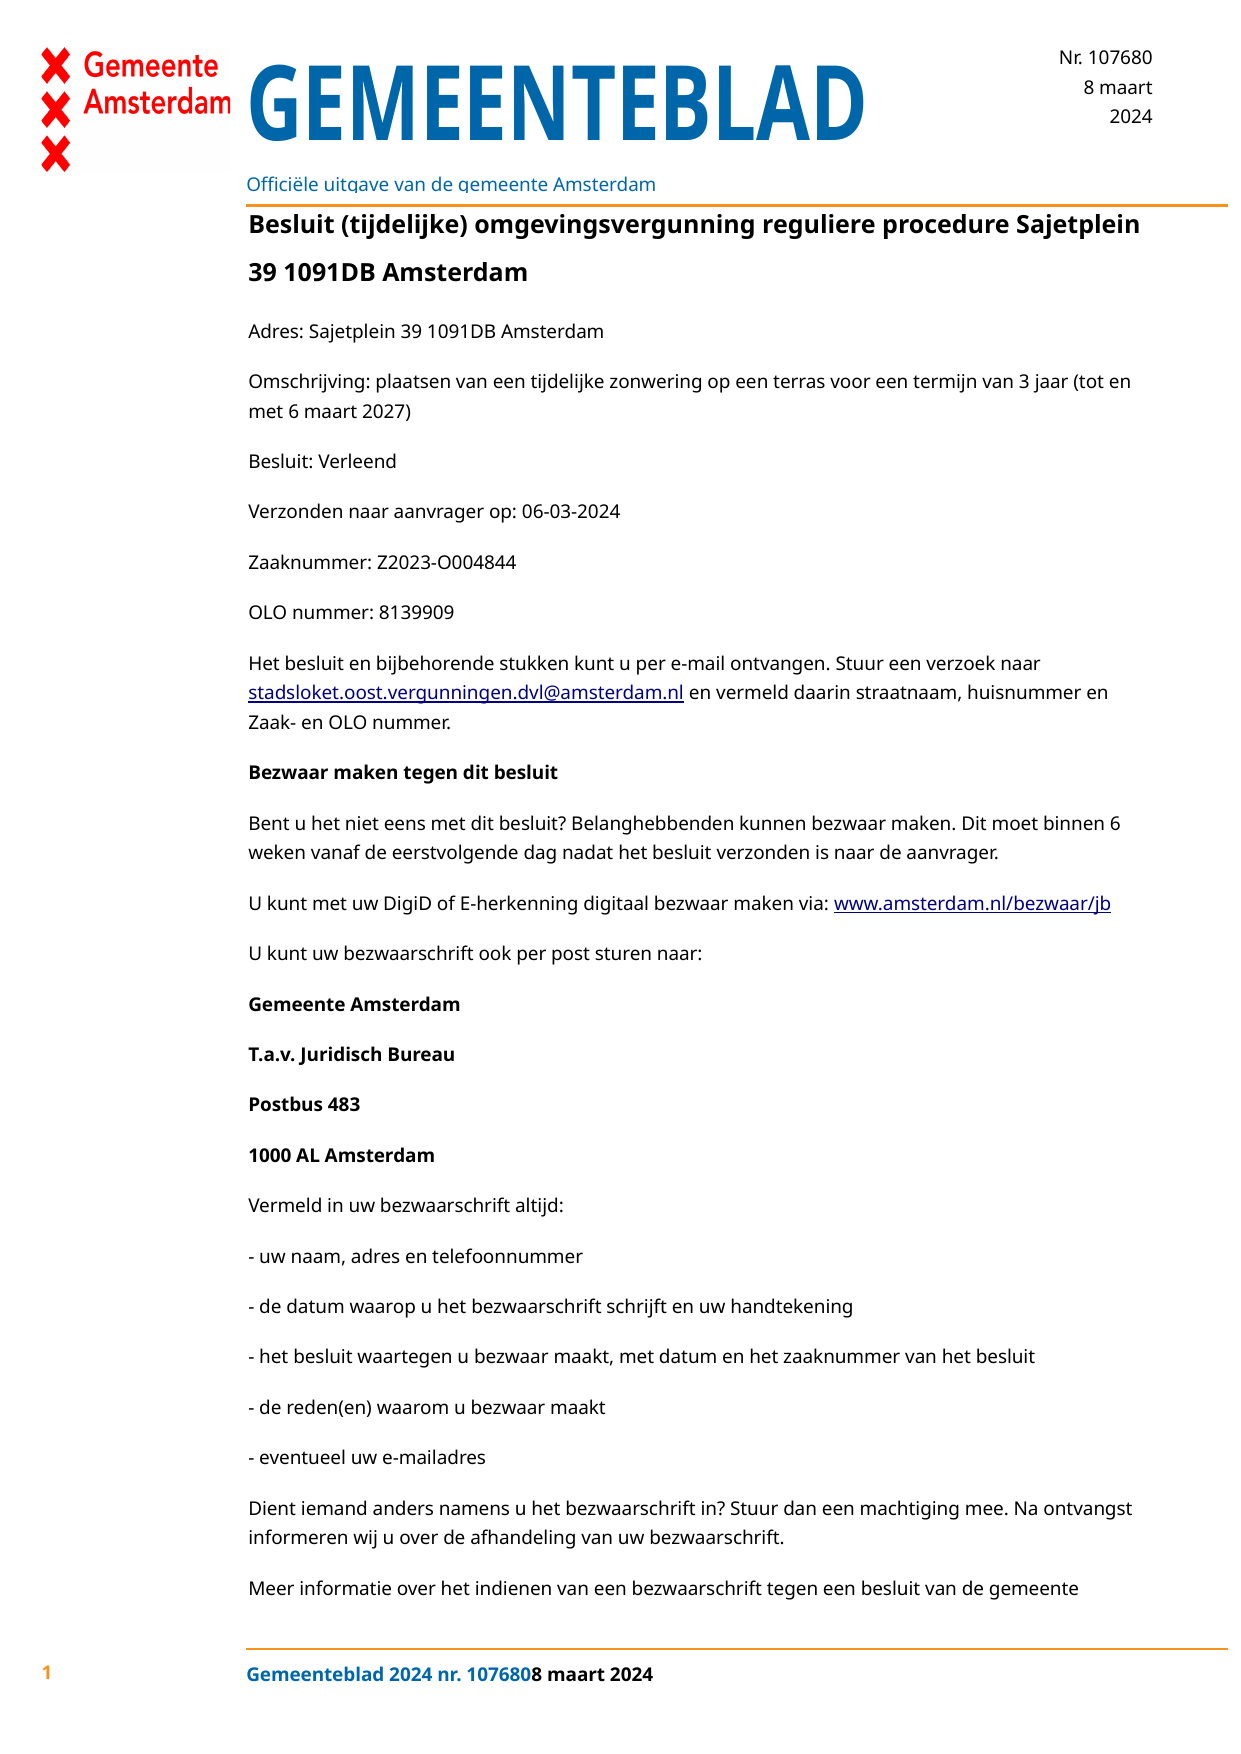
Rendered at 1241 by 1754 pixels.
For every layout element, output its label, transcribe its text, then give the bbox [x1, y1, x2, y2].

text Besluit (tijdelijke) omgevingsvergunning reguliere procedure Sajetplein 39 1091DB Amsterdam [248, 207, 1152, 288]
text Dient iemand anders namens u het bezwaarschrift in? Stuur dan een machtiging mee. Na ontvangst informeren wij u over de afhandeling van uw bezwaarschrift. [248, 1495, 1152, 1550]
text Besluit: Verleend [248, 448, 1152, 474]
text Verzonden naar aanvrager op: 06-03-2024 [248, 499, 1152, 524]
text Meer informatie over het indienen van een bezwaarschrift tegen een besluit van de gemeente [248, 1575, 1152, 1601]
text Het besluit en bijbehorende stukken kunt u per e-mail ontvangen. Stuur een verzoek naar stadsloket.oost.vergunningen.dvl@amsterdam.nl en vermeld daarin straatnaam, huisnummer en Zaak- en OLO nummer. [248, 650, 1152, 735]
text - de datum waarop u het bezwaarschrift schrijft en uw handtekening [248, 1293, 1152, 1319]
text - uw naam, adres en telefoonnummer [248, 1243, 1152, 1269]
text - het besluit waartegen u bezwaar maakt, met datum en het zaaknummer van het besluit [248, 1344, 1152, 1369]
text OLO nummer: 8139909 [248, 599, 1152, 625]
text - eventueel uw e-mailadres [248, 1444, 1152, 1470]
text Zaaknummer: Z2023-O004844 [248, 549, 1152, 575]
text Bent u het niet eens met dit besluit? Belanghebbenden kunnen bezwaar maken. Dit moet binnen 6 weken vanaf de eerstvolgende dag nadat het besluit verzonden is naar de aanvrager. [248, 810, 1152, 865]
text T.a.v. Juridisch Bureau [248, 1041, 1152, 1067]
text Vermeld in uw bezwaarschrift altijd: [248, 1192, 1152, 1218]
text U kunt uw bezwaarschrift ook per post sturen naar: [248, 940, 1152, 966]
text Omschrijving: plaatsen van een tijdelijke zonwering op een terras voor een termijn van 3 jaar (tot en met 6 maart 2027) [248, 368, 1152, 424]
picture [41, 47, 231, 172]
text Bezwaar maken tegen dit besluit [248, 759, 1152, 785]
text Postbus 483 [248, 1092, 1152, 1117]
text U kunt met uw DigiD of E-herkenning digitaal bezwaar maken via: www.amsterdam.nl/bezwaar/jb [248, 890, 1152, 916]
text Adres: Sajetplein 39 1091DB Amsterdam [248, 318, 1152, 344]
text 1000 AL Amsterdam [248, 1142, 1152, 1168]
text Gemeente Amsterdam [248, 991, 1152, 1017]
text - de reden(en) waarom u bezwaar maakt [248, 1394, 1152, 1420]
